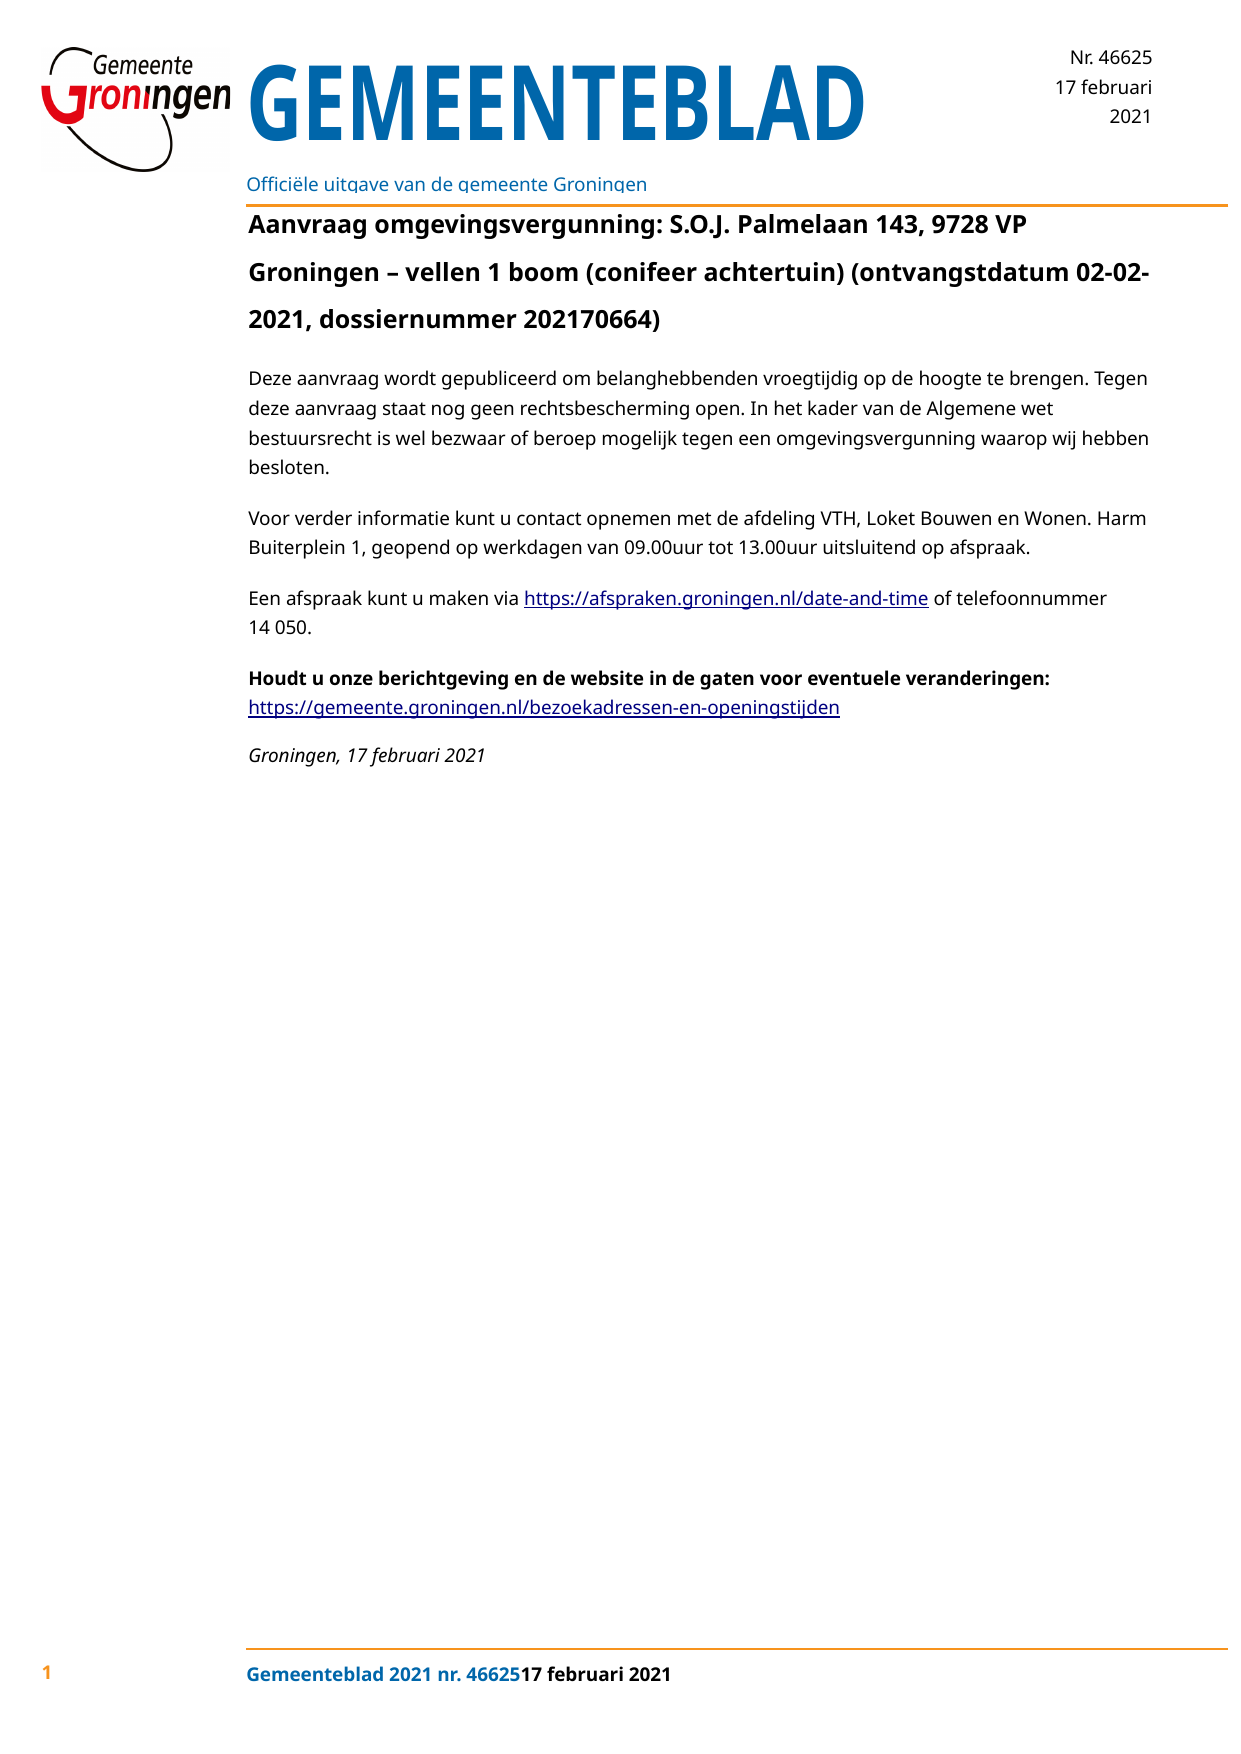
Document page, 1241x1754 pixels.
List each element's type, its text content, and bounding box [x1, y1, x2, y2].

text Groningen, 17 februari 2021 [248, 742, 1152, 768]
text Een afspraak kunt u maken via https://afspraken.groningen.nl/date-and-time of telefoonnummer 14 050. [248, 585, 1152, 640]
text Houdt u onze berichtgeving en de website in de gaten voor eventuele veranderingen: https://gemeente.groningen.nl/bezoekadressen-en-openingstijden [248, 665, 1152, 720]
text Aanvraag omgevingsvergunning: S.O.J. Palmelaan 143, 9728 VP Groningen – vellen 1 boom (conifeer achtertuin) (ontvangstdatum 02-02-2021, dossiernummer 202170664) [248, 207, 1152, 336]
text Voor verder informatie kunt u contact opnemen met de afdeling VTH, Loket Bouwen en Wonen. Harm Buiterplein 1, geopend op werkdagen van 09.00uur tot 13.00uur uitsluitend op afspraak. [248, 505, 1152, 560]
picture [41, 47, 231, 172]
text Deze aanvraag wordt gepubliceerd om belanghebbenden vroegtijdig op de hoogte te brengen. Tegen deze aanvraag staat nog geen rechtsbescherming open. In het kader van de Algemene wet bestuursrecht is wel bezwaar of beroep mogelijk tegen een omgevingsvergunning waarop wij hebben besloten. [248, 366, 1152, 480]
